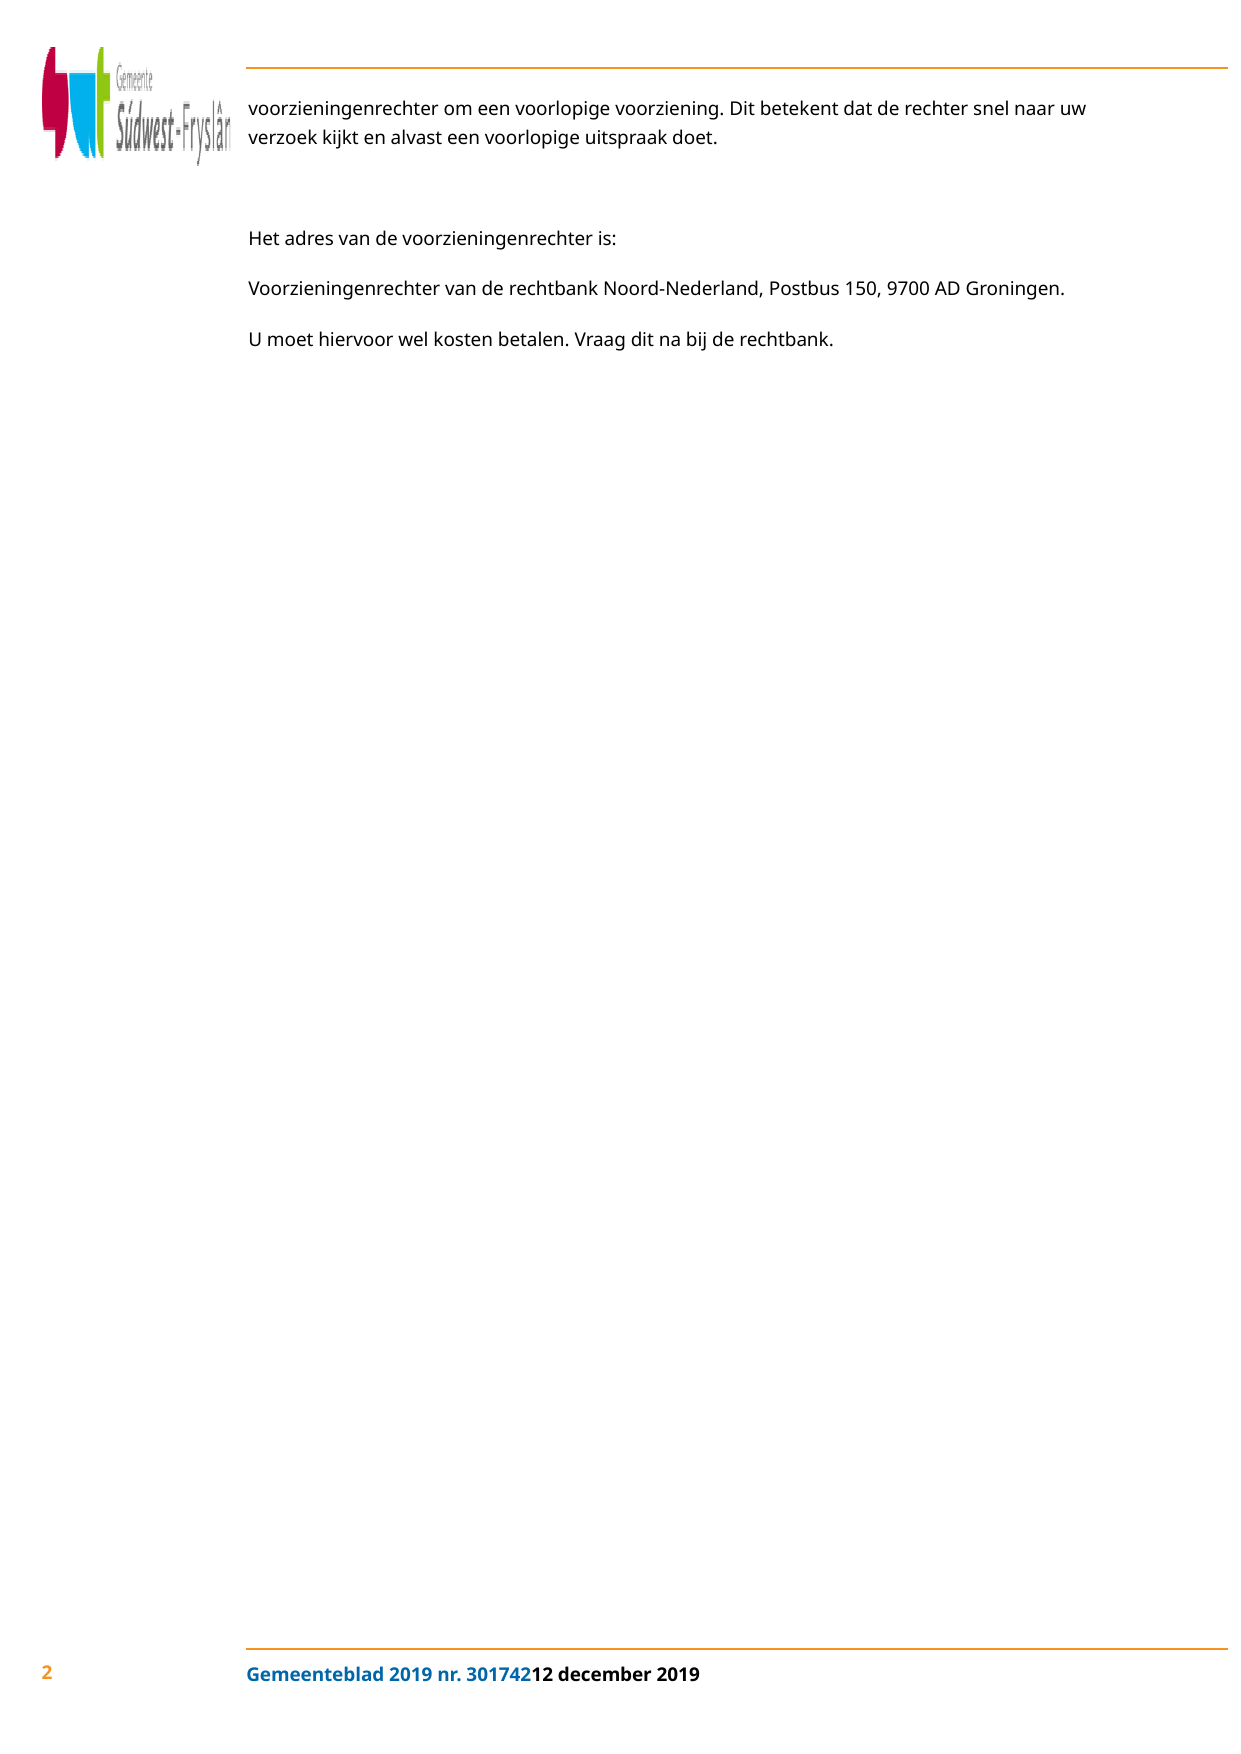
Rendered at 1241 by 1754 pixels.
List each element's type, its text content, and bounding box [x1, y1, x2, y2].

text voorzieningenrechter om een voorlopige voorziening. Dit betekent dat de rechter snel naar uw verzoek kijkt en alvast een voorlopige uitspraak doet. [248, 95, 1152, 150]
text Voorzieningenrechter van de rechtbank Noord-Nederland, Postbus 150, 9700 AD Groningen. [248, 276, 1152, 301]
picture [41, 47, 231, 172]
text Het adres van de voorzieningenrechter is: [248, 225, 1152, 251]
text U moet hiervoor wel kosten betalen. Vraag dit na bij de rechtbank. [248, 326, 1152, 352]
